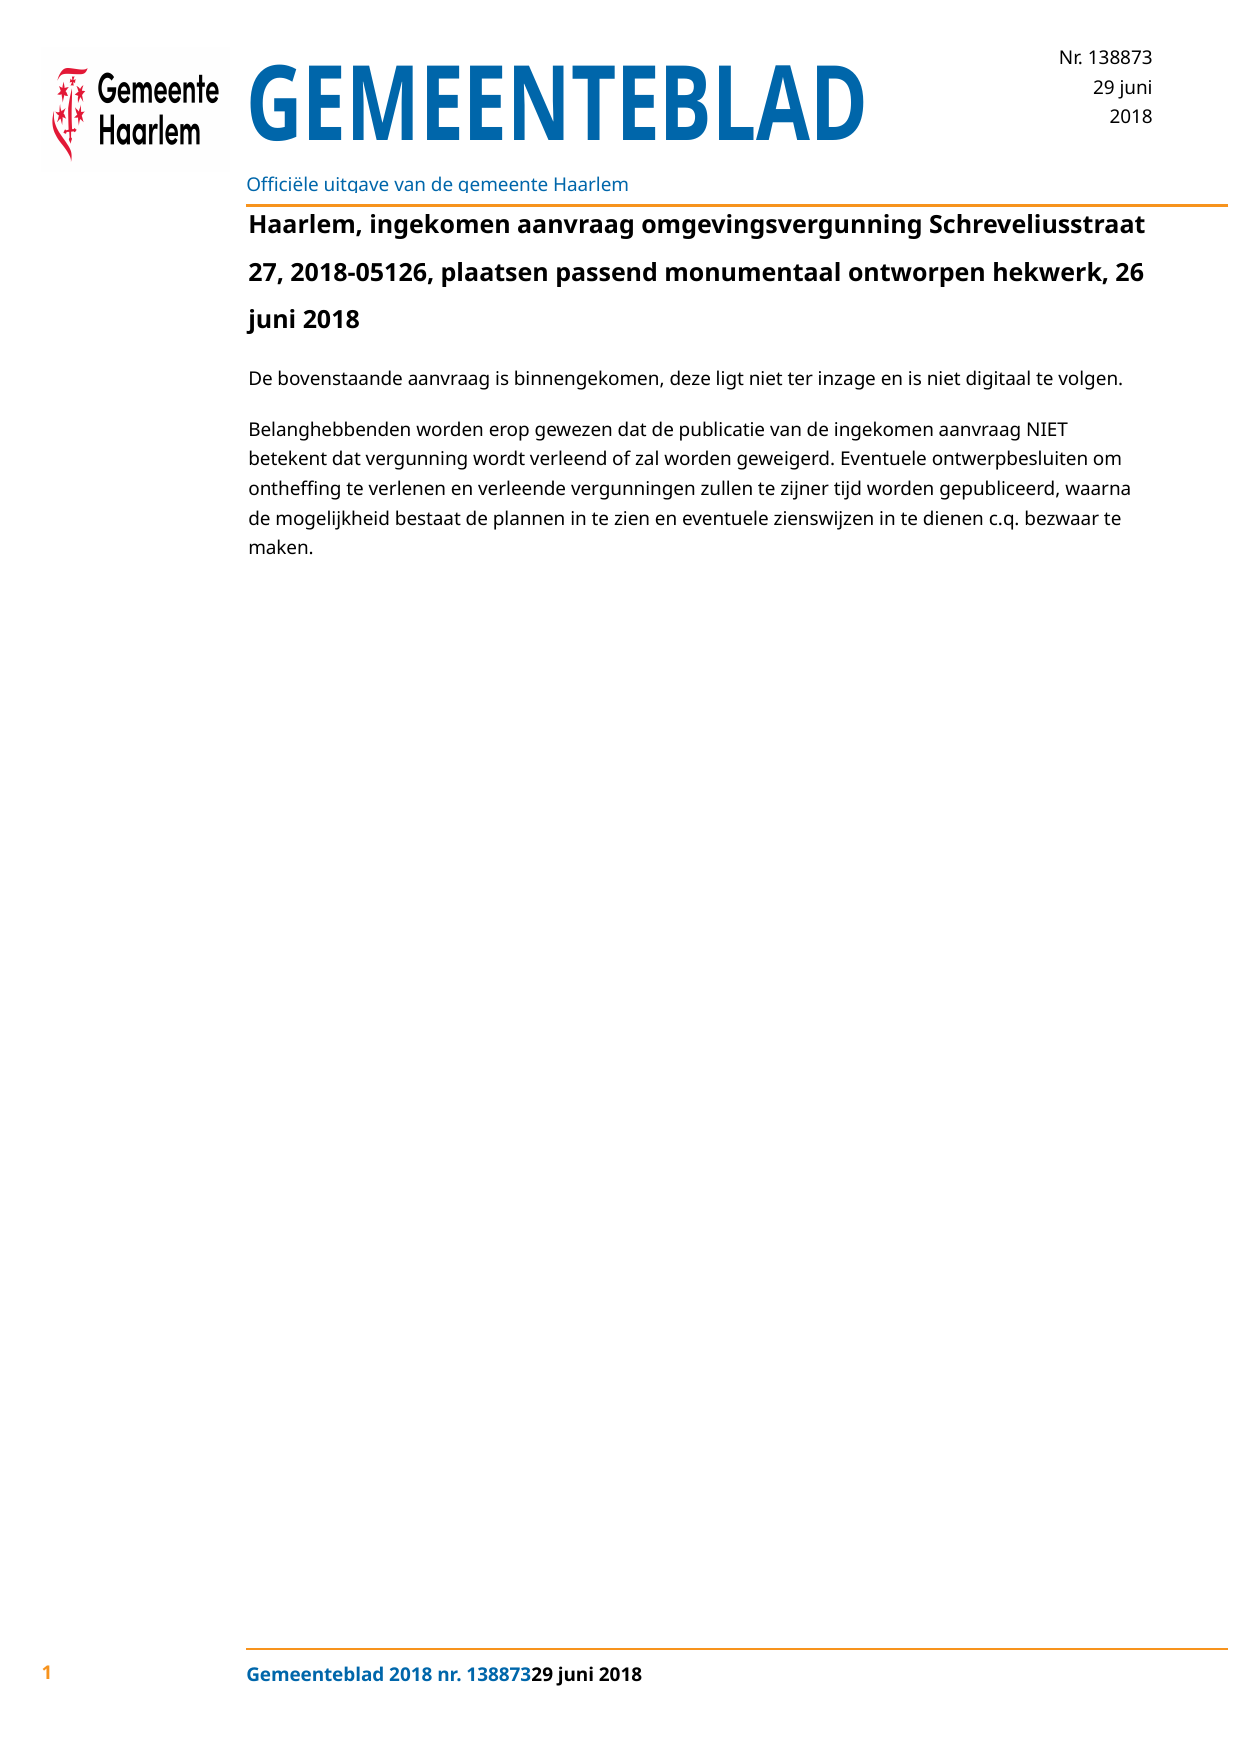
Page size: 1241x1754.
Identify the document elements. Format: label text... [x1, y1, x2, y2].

text Haarlem, ingekomen aanvraag omgevingsvergunning Schreveliusstraat 27, 2018-05126, plaatsen passend monumentaal ontworpen hekwerk, 26 juni 2018 [248, 207, 1152, 336]
picture [41, 47, 231, 172]
text Belanghebbenden worden erop gewezen dat de publicatie van de ingekomen aanvraag NIET betekent dat vergunning wordt verleend of zal worden geweigerd. Eventuele ontwerpbesluiten om ontheffing te verlenen en verleende vergunningen zullen te zijner tijd worden gepubliceerd, waarna de mogelijkheid bestaat de plannen in te zien en eventuele zienswijzen in te dienen c.q. bezwaar te maken. [248, 416, 1152, 560]
text De bovenstaande aanvraag is binnengekomen, deze ligt niet ter inzage en is niet digitaal te volgen. [248, 366, 1152, 391]
